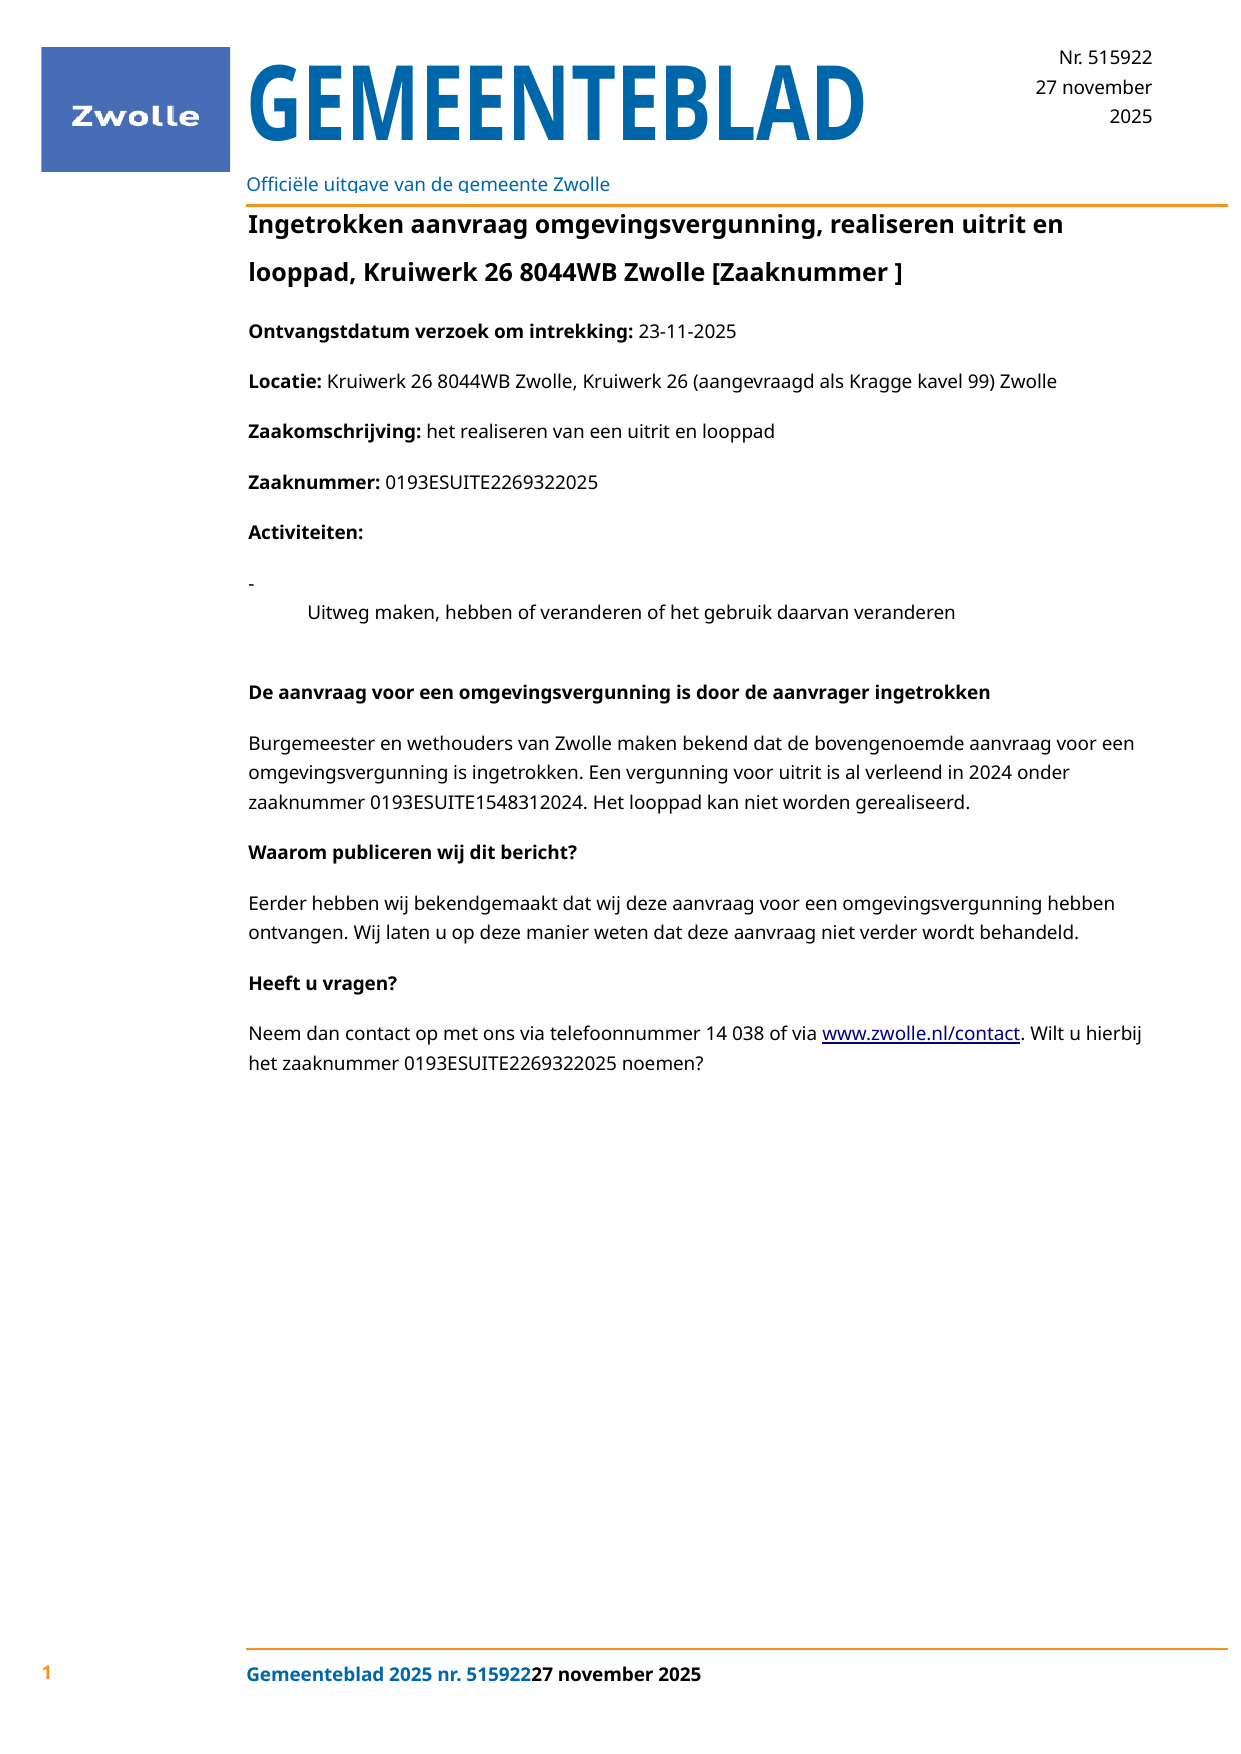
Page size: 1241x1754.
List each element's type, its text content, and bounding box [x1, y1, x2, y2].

text Locatie: Kruiwerk 26 8044WB Zwolle, Kruiwerk 26 (aangevraagd als Kragge kavel 99) Zwolle [248, 368, 1152, 394]
text Waarom publiceren wij dit bericht? [248, 839, 1152, 865]
text Heeft u vragen? [248, 970, 1152, 996]
text Zaaknummer: 0193ESUITE2269322025 [248, 469, 1152, 495]
picture [41, 47, 231, 172]
text Activiteiten: [248, 519, 1152, 545]
text Eerder hebben wij bekendgemaakt dat wij deze aanvraag voor een omgevingsvergunning hebben ontvangen. Wij laten u op deze manier weten dat deze aanvraag niet verder wordt behandeld. [248, 890, 1152, 945]
list Uitweg maken, hebben of veranderen of het gebruik daarvan veranderen [248, 599, 1152, 625]
text Ontvangstdatum verzoek om intrekking: 23-11-2025 [248, 318, 1152, 344]
text De aanvraag voor een omgevingsvergunning is door de aanvrager ingetrokken [248, 679, 1152, 705]
text Neem dan contact op met ons via telefoonnummer 14 038 of via www.zwolle.nl/contact. Wilt u hierbij het zaaknummer 0193ESUITE2269322025 noemen? [248, 1020, 1152, 1076]
text Burgemeester en wethouders van Zwolle maken bekend dat de bovengenoemde aanvraag voor een omgevingsvergunning is ingetrokken. Een vergunning voor uitrit is al verleend in 2024 onder zaaknummer 0193ESUITE1548312024. Het looppad kan niet worden gerealiseerd. [248, 730, 1152, 815]
text Ingetrokken aanvraag omgevingsvergunning, realiseren uitrit en looppad, Kruiwerk 26 8044WB Zwolle [Zaaknummer ] [248, 207, 1152, 288]
text Zaakomschrijving: het realiseren van een uitrit en looppad [248, 419, 1152, 444]
